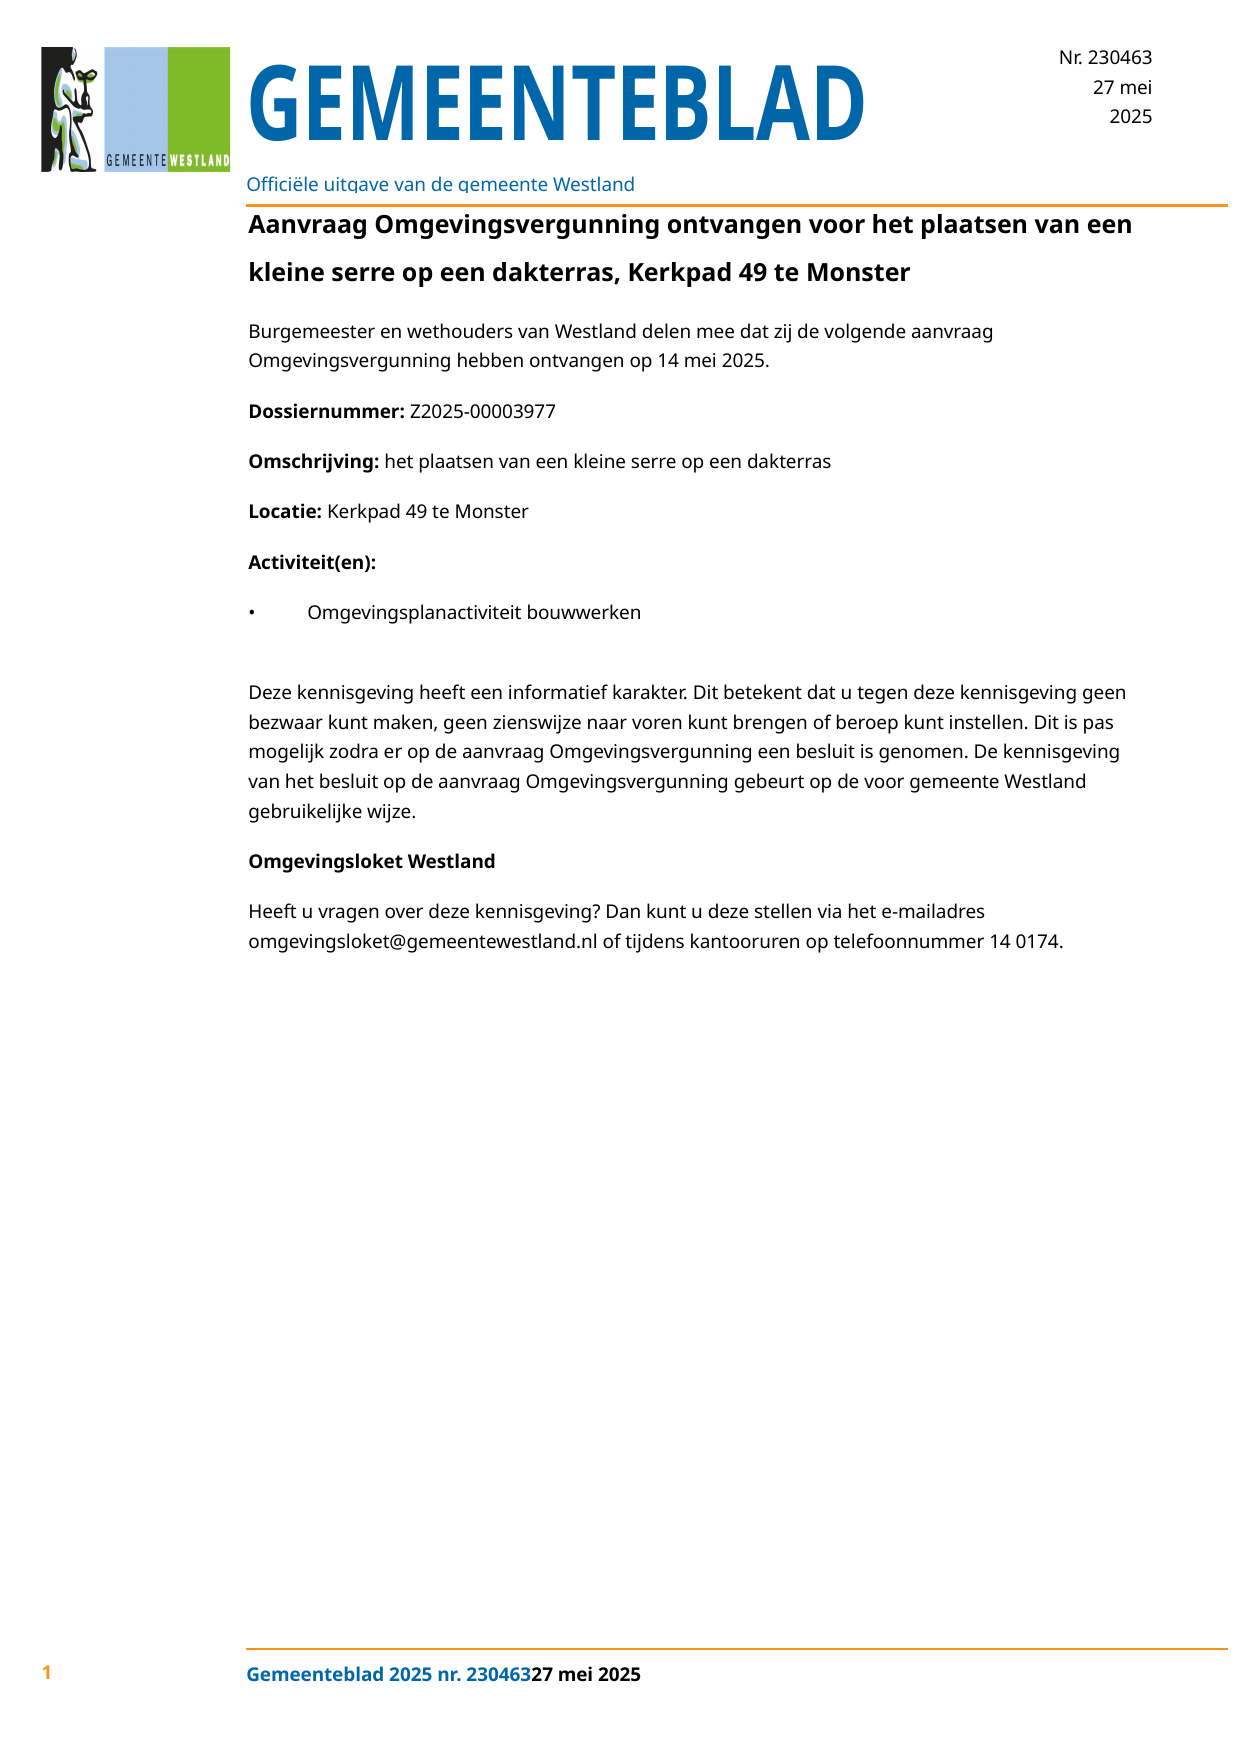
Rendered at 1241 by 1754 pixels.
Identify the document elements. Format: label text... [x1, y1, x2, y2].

text Activiteit(en): [248, 549, 1152, 575]
list Omgevingsplanactiviteit bouwwerken [248, 599, 1152, 625]
text Omgevingsloket Westland [248, 848, 1152, 874]
text Dossiernummer: Z2025-00003977 [248, 398, 1152, 424]
text Burgemeester en wethouders van Westland delen mee dat zij de volgende aanvraag Omgevingsvergunning hebben ontvangen op 14 mei 2025. [248, 318, 1152, 373]
text Locatie: Kerkpad 49 te Monster [248, 499, 1152, 524]
text Omschrijving: het plaatsen van een kleine serre op een dakterras [248, 448, 1152, 474]
text Aanvraag Omgevingsvergunning ontvangen voor het plaatsen van een kleine serre op een dakterras, Kerkpad 49 te Monster [248, 207, 1152, 288]
picture [41, 47, 231, 172]
text Heeft u vragen over deze kennisgeving? Dan kunt u deze stellen via het e-mailadres omgevingsloket@gemeentewestland.nl of tijdens kantooruren op telefoonnummer 14 0174. [248, 899, 1152, 954]
text Deze kennisgeving heeft een informatief karakter. Dit betekent dat u tegen deze kennisgeving geen bezwaar kunt maken, geen zienswijze naar voren kunt brengen of beroep kunt instellen. Dit is pas mogelijk zodra er op de aanvraag Omgevingsvergunning een besluit is genomen. De kennisgeving van het besluit op de aanvraag Omgevingsvergunning gebeurt op de voor gemeente Westland gebruikelijke wijze. [248, 679, 1152, 824]
